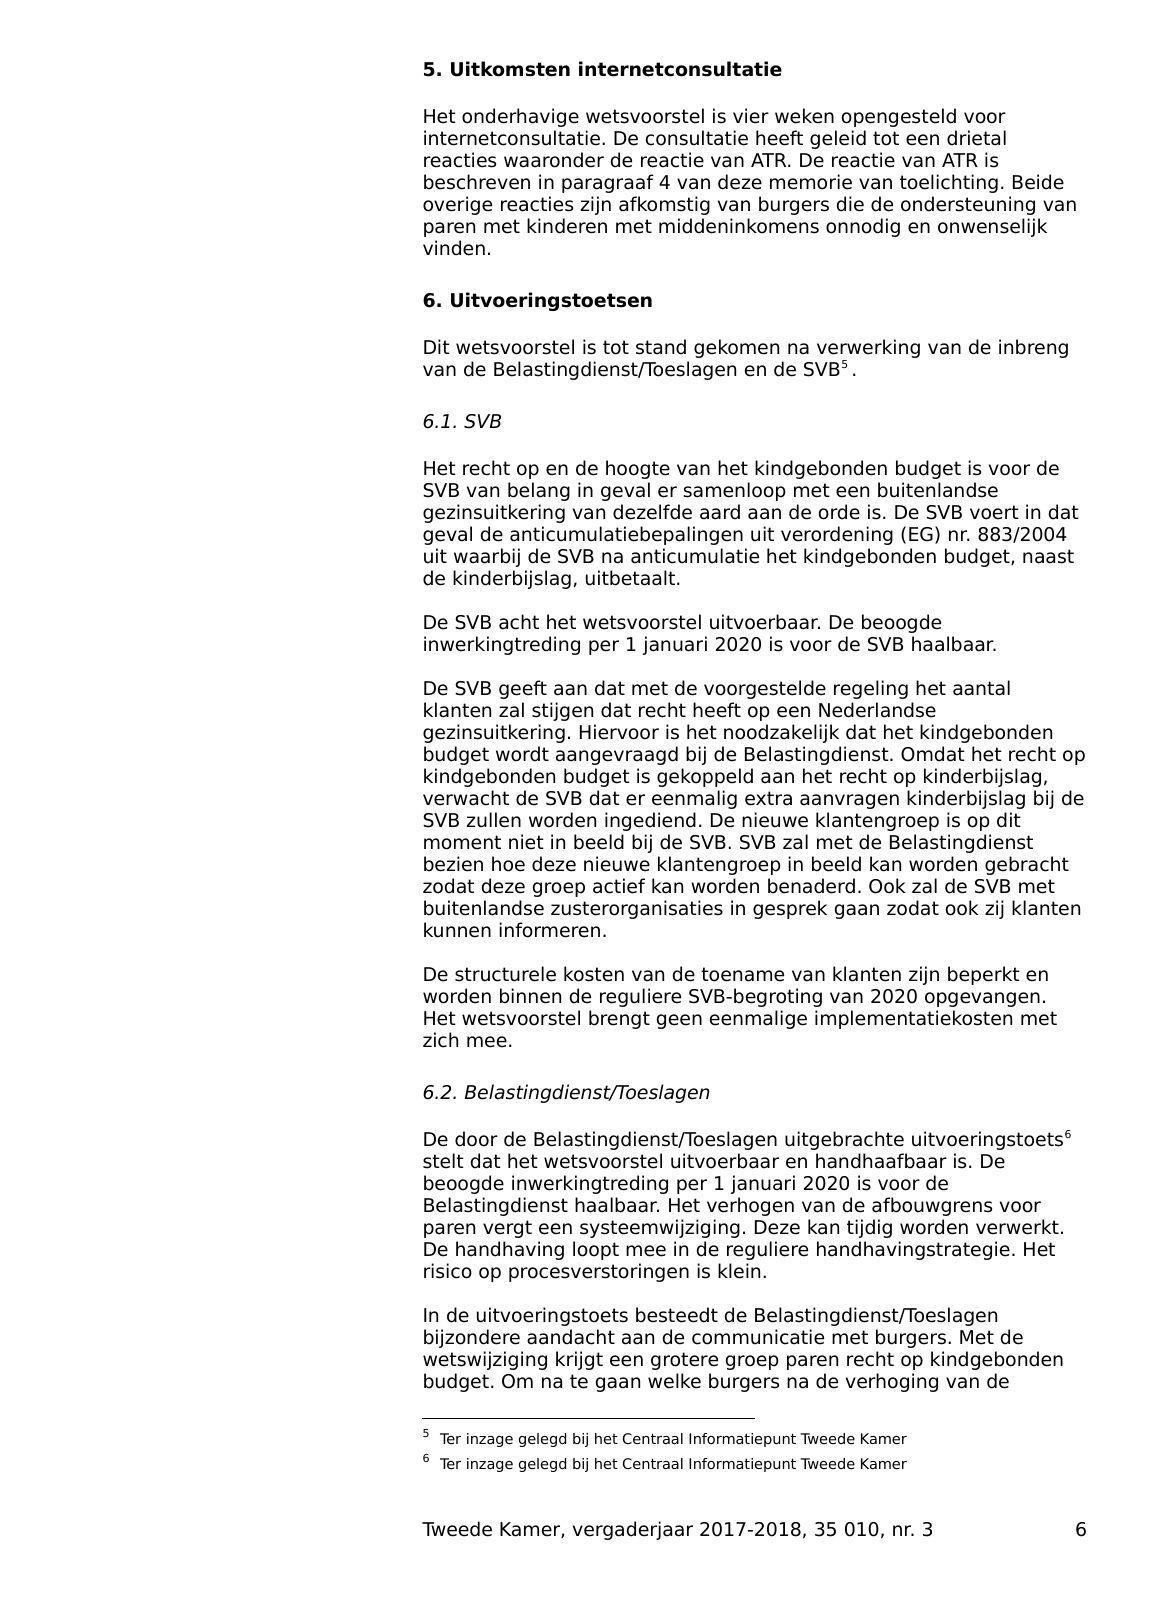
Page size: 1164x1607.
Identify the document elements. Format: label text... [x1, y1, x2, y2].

subtitle 6. Uitvoeringstoetsen [422, 290, 1087, 312]
subtitle 6.2. Belastingdienst/Toeslagen [422, 1082, 1087, 1104]
subtitle 5. Uitkomsten internetconsultatie [422, 59, 1087, 81]
text Dit wetsvoorstel is tot stand gekomen na verwerking van de inbreng van de Belastingdienst/Toeslagen en de SVB. [422, 337, 1087, 381]
text De SVB geeft aan dat met de voorgestelde regeling het aantal klanten zal stijgen dat recht heeft op een Nederlandse gezinsuitkering. Hiervoor is het noodzakelijk dat het kindgebonden budget wordt aangevraagd bij de Belastingdienst. Omdat het recht op kindgebonden budget is gekoppeld aan het recht op kinderbijslag, verwacht de SVB dat er eenmalig extra aanvragen kinderbijslag bij de SVB zullen worden ingediend. De nieuwe klantengroep is op dit moment niet in beeld bij de SVB. SVB zal met de Belastingdienst bezien hoe deze nieuwe klantengroep in beeld kan worden gebracht zodat deze groep actief kan worden benaderd. Ook zal de SVB met buitenlandse zusterorganisaties in gesprek gaan zodat ook zij klanten kunnen informeren. [422, 678, 1087, 942]
text De structurele kosten van de toename van klanten zijn beperkt en worden binnen de reguliere SVB-begroting van 2020 opgevangen. Het wetsvoorstel brengt geen eenmalige implementatiekosten met zich mee. [422, 964, 1087, 1052]
text Ter inzage gelegd bij het Centraal Informatiepunt Tweede Kamer [422, 1427, 1087, 1449]
text In de uitvoeringstoets besteedt de Belastingdienst/Toeslagen bijzondere aandacht aan de communicatie met burgers. Met de wetswijziging krijgt een grotere groep paren recht op kindgebonden budget. Om na te gaan welke burgers na de verhoging van de [422, 1305, 1087, 1393]
text Het onderhavige wetsvoorstel is vier weken opengesteld voor internetconsultatie. De consultatie heeft geleid tot een drietal reacties waaronder de reactie van ATR. De reactie van ATR is beschreven in paragraaf 4 van deze memorie van toelichting. Beide overige reacties zijn afkomstig van burgers die de ondersteuning van paren met kinderen met middeninkomens onnodig en onwenselijk vinden. [422, 106, 1087, 260]
text De door de Belastingdienst/Toeslagen uitgebrachte uitvoeringstoets stelt dat het wetsvoorstel uitvoerbaar en handhaafbaar is. De beoogde inwerkingtreding per 1 januari 2020 is voor de Belastingdienst haalbaar. Het verhogen van de afbouwgrens voor paren vergt een systeemwijziging. Deze kan tijdig worden verwerkt. De handhaving loopt mee in de reguliere handhavingstrategie. Het risico op procesverstoringen is klein. [422, 1129, 1087, 1283]
text Ter inzage gelegd bij het Centraal Informatiepunt Tweede Kamer [422, 1452, 1087, 1474]
text De SVB acht het wetsvoorstel uitvoerbaar. De beoogde inwerkingtreding per 1 januari 2020 is voor de SVB haalbaar. [422, 612, 1087, 656]
text Het recht op en de hoogte van het kindgebonden budget is voor de SVB van belang in geval er samenloop met een buitenlandse gezinsuitkering van dezelfde aard aan de orde is. De SVB voert in dat geval de anticumulatiebepalingen uit verordening (EG) nr. 883/2004 uit waarbij de SVB na anticumulatie het kindgebonden budget, naast de kinderbijslag, uitbetaalt. [422, 458, 1087, 590]
subtitle 6.1. SVB [422, 411, 1087, 433]
